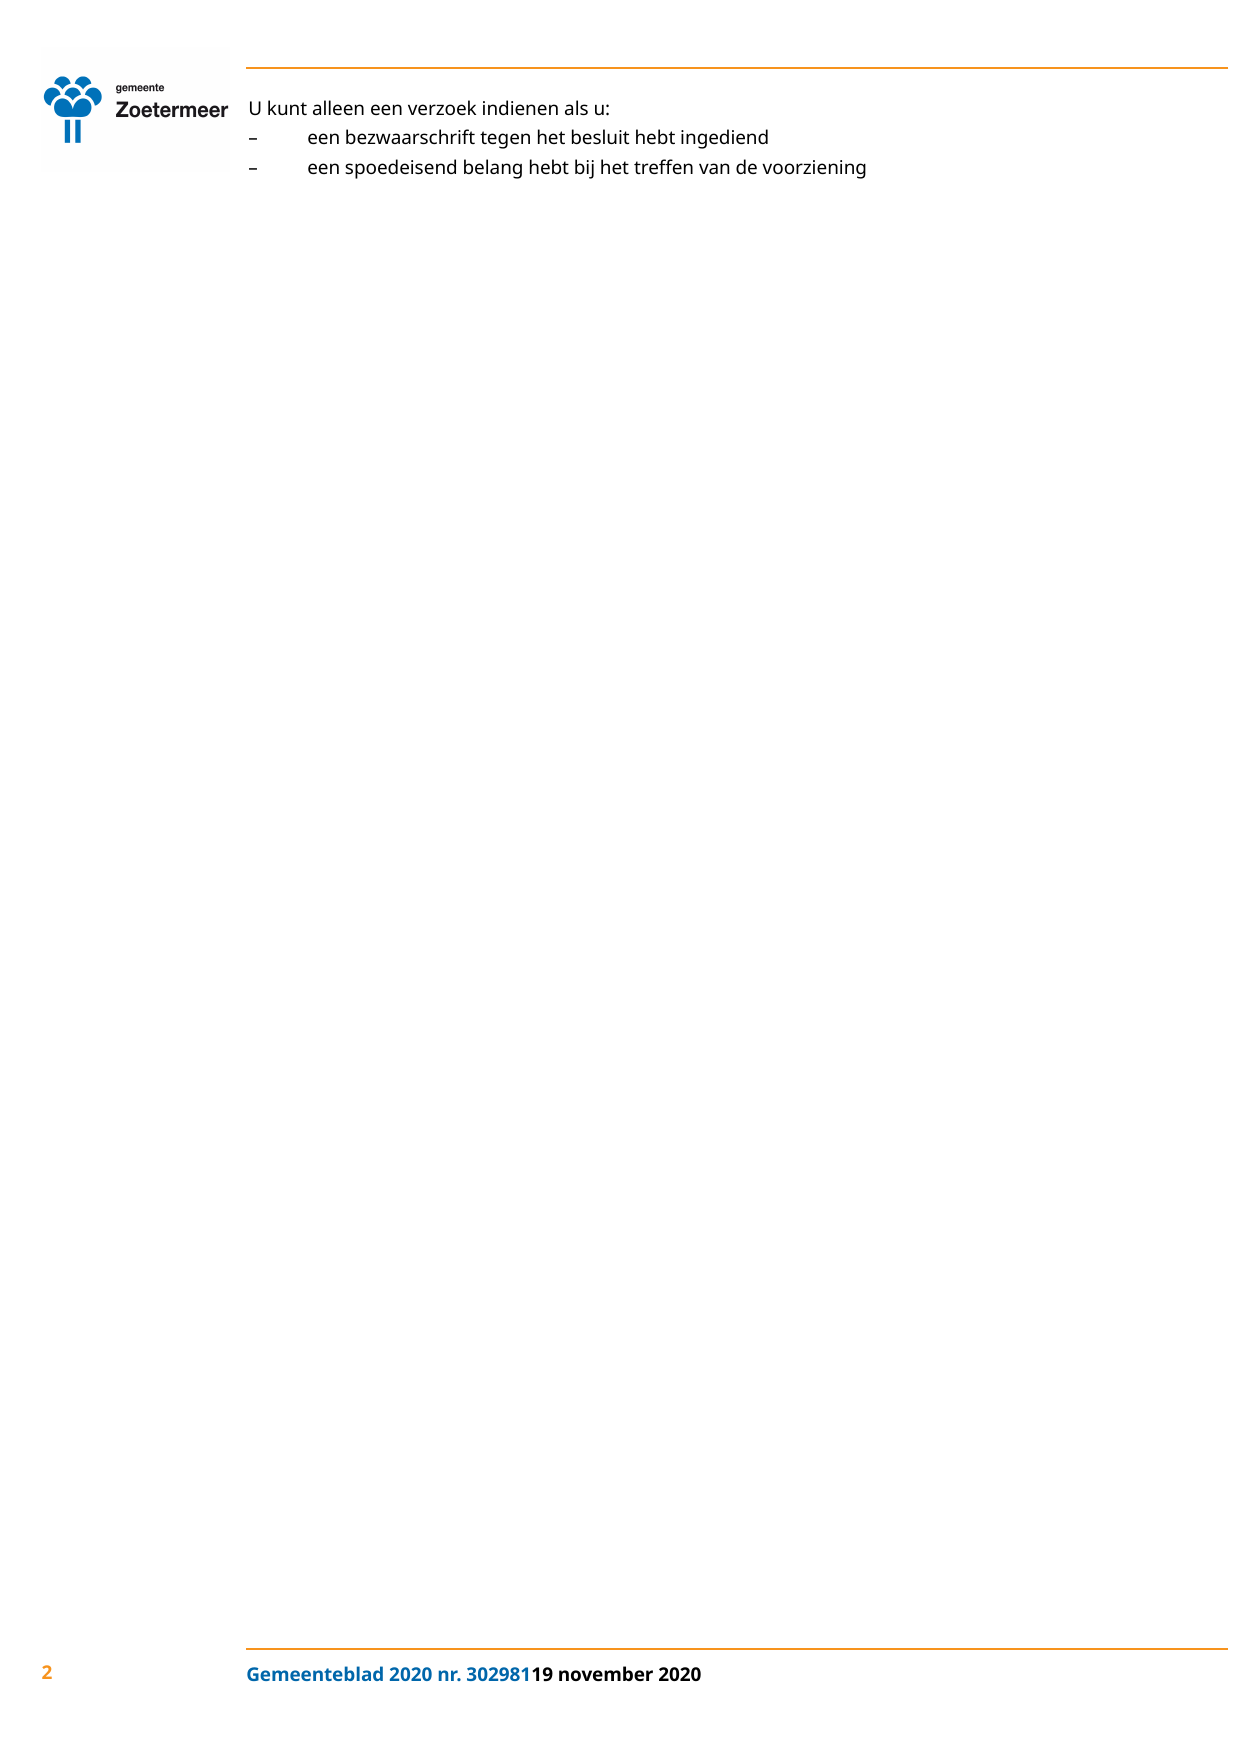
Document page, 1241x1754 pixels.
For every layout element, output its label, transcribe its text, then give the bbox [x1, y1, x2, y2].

picture [41, 47, 231, 172]
list een spoedeisend belang hebt bij het treffen van de voorziening [248, 154, 1152, 180]
text U kunt alleen een verzoek indienen als u: [248, 95, 1152, 121]
list een bezwaarschrift tegen het besluit hebt ingediend [248, 124, 1152, 150]
